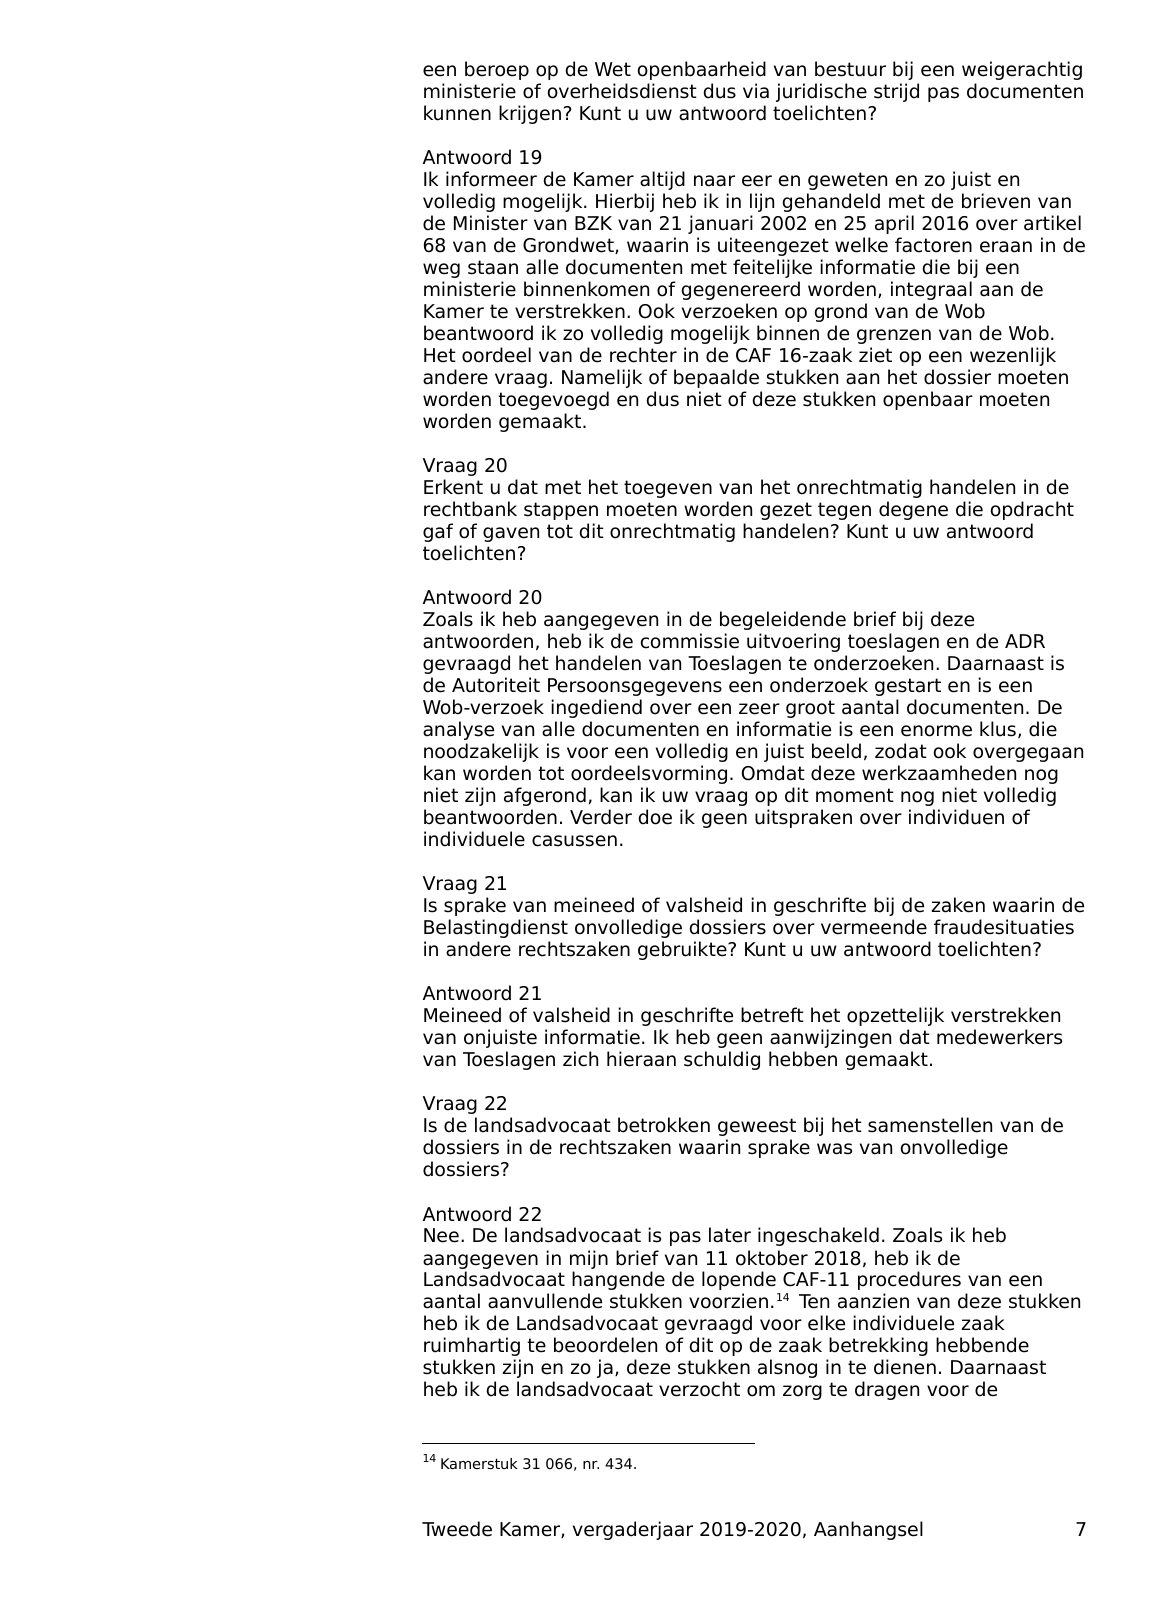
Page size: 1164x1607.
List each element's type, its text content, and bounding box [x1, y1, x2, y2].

text Antwoord 21 [422, 983, 1087, 1005]
text Is de landsadvocaat betrokken geweest bij het samenstellen van de dossiers in de rechtszaken waarin sprake was van onvolledige dossiers? [422, 1115, 1087, 1181]
text Vraag 21 [422, 873, 1087, 895]
text Erkent u dat met het toegeven van het onrechtmatig handelen in de rechtbank stappen moeten worden gezet tegen degene die opdracht gaf of gaven tot dit onrechtmatig handelen? Kunt u uw antwoord toelichten? [422, 477, 1087, 565]
text Kamerstuk 31 066, nr. 434. [422, 1452, 1087, 1474]
text Vraag 22 [422, 1093, 1087, 1115]
text Meineed of valsheid in geschrifte betreft het opzettelijk verstrekken van onjuiste informatie. Ik heb geen aanwijzingen dat medewerkers van Toeslagen zich hieraan schuldig hebben gemaakt. [422, 1005, 1087, 1071]
text Antwoord 19 [422, 147, 1087, 169]
text Zoals ik heb aangegeven in de begeleidende brief bij deze antwoorden, heb ik de commissie uitvoering toeslagen en de ADR gevraagd het handelen van Toeslagen te onderzoeken. Daarnaast is de Autoriteit Persoonsgegevens een onderzoek gestart en is een Wob-verzoek ingediend over een zeer groot aantal documenten. De analyse van alle documenten en informatie is een enorme klus, die noodzakelijk is voor een volledig en juist beeld, zodat ook overgegaan kan worden tot oordeelsvorming. Omdat deze werkzaamheden nog niet zijn afgerond, kan ik uw vraag op dit moment nog niet volledig beantwoorden. Verder doe ik geen uitspraken over individuen of individuele casussen. [422, 609, 1087, 851]
text Is sprake van meineed of valsheid in geschrifte bij de zaken waarin de Belastingdienst onvolledige dossiers over vermeende fraudesituaties in andere rechtszaken gebruikte? Kunt u uw antwoord toelichten? [422, 895, 1087, 961]
text een beroep op de Wet openbaarheid van bestuur bij een weigerachtig ministerie of overheidsdienst dus via juridische strijd pas documenten kunnen krijgen? Kunt u uw antwoord toelichten? [422, 59, 1087, 125]
text Antwoord 22 [422, 1203, 1087, 1225]
text Ik informeer de Kamer altijd naar eer en geweten en zo juist en volledig mogelijk. Hierbij heb ik in lijn gehandeld met de brieven van de Minister van BZK van 21 januari 2002 en 25 april 2016 over artikel 68 van de Grondwet, waarin is uiteengezet welke factoren eraan in de weg staan alle documenten met feitelijke informatie die bij een ministerie binnenkomen of gegenereerd worden, integraal aan de Kamer te verstrekken. Ook verzoeken op grond van de Wob beantwoord ik zo volledig mogelijk binnen de grenzen van de Wob. Het oordeel van de rechter in de CAF 16-zaak ziet op een wezenlijk andere vraag. Namelijk of bepaalde stukken aan het dossier moeten worden toegevoegd en dus niet of deze stukken openbaar moeten worden gemaakt. [422, 169, 1087, 433]
text Nee. De landsadvocaat is pas later ingeschakeld. Zoals ik heb aangegeven in mijn brief van 11 oktober 2018, heb ik de Landsadvocaat hangende de lopende CAF-11 procedures van een aantal aanvullende stukken voorzien. Ten aanzien van deze stukken heb ik de Landsadvocaat gevraagd voor elke individuele zaak ruimhartig te beoordelen of dit op de zaak betrekking hebbende stukken zijn en zo ja, deze stukken alsnog in te dienen. Daarnaast heb ik de landsadvocaat verzocht om zorg te dragen voor de [422, 1225, 1087, 1401]
text Antwoord 20 [422, 587, 1087, 609]
text Vraag 20 [422, 455, 1087, 477]
